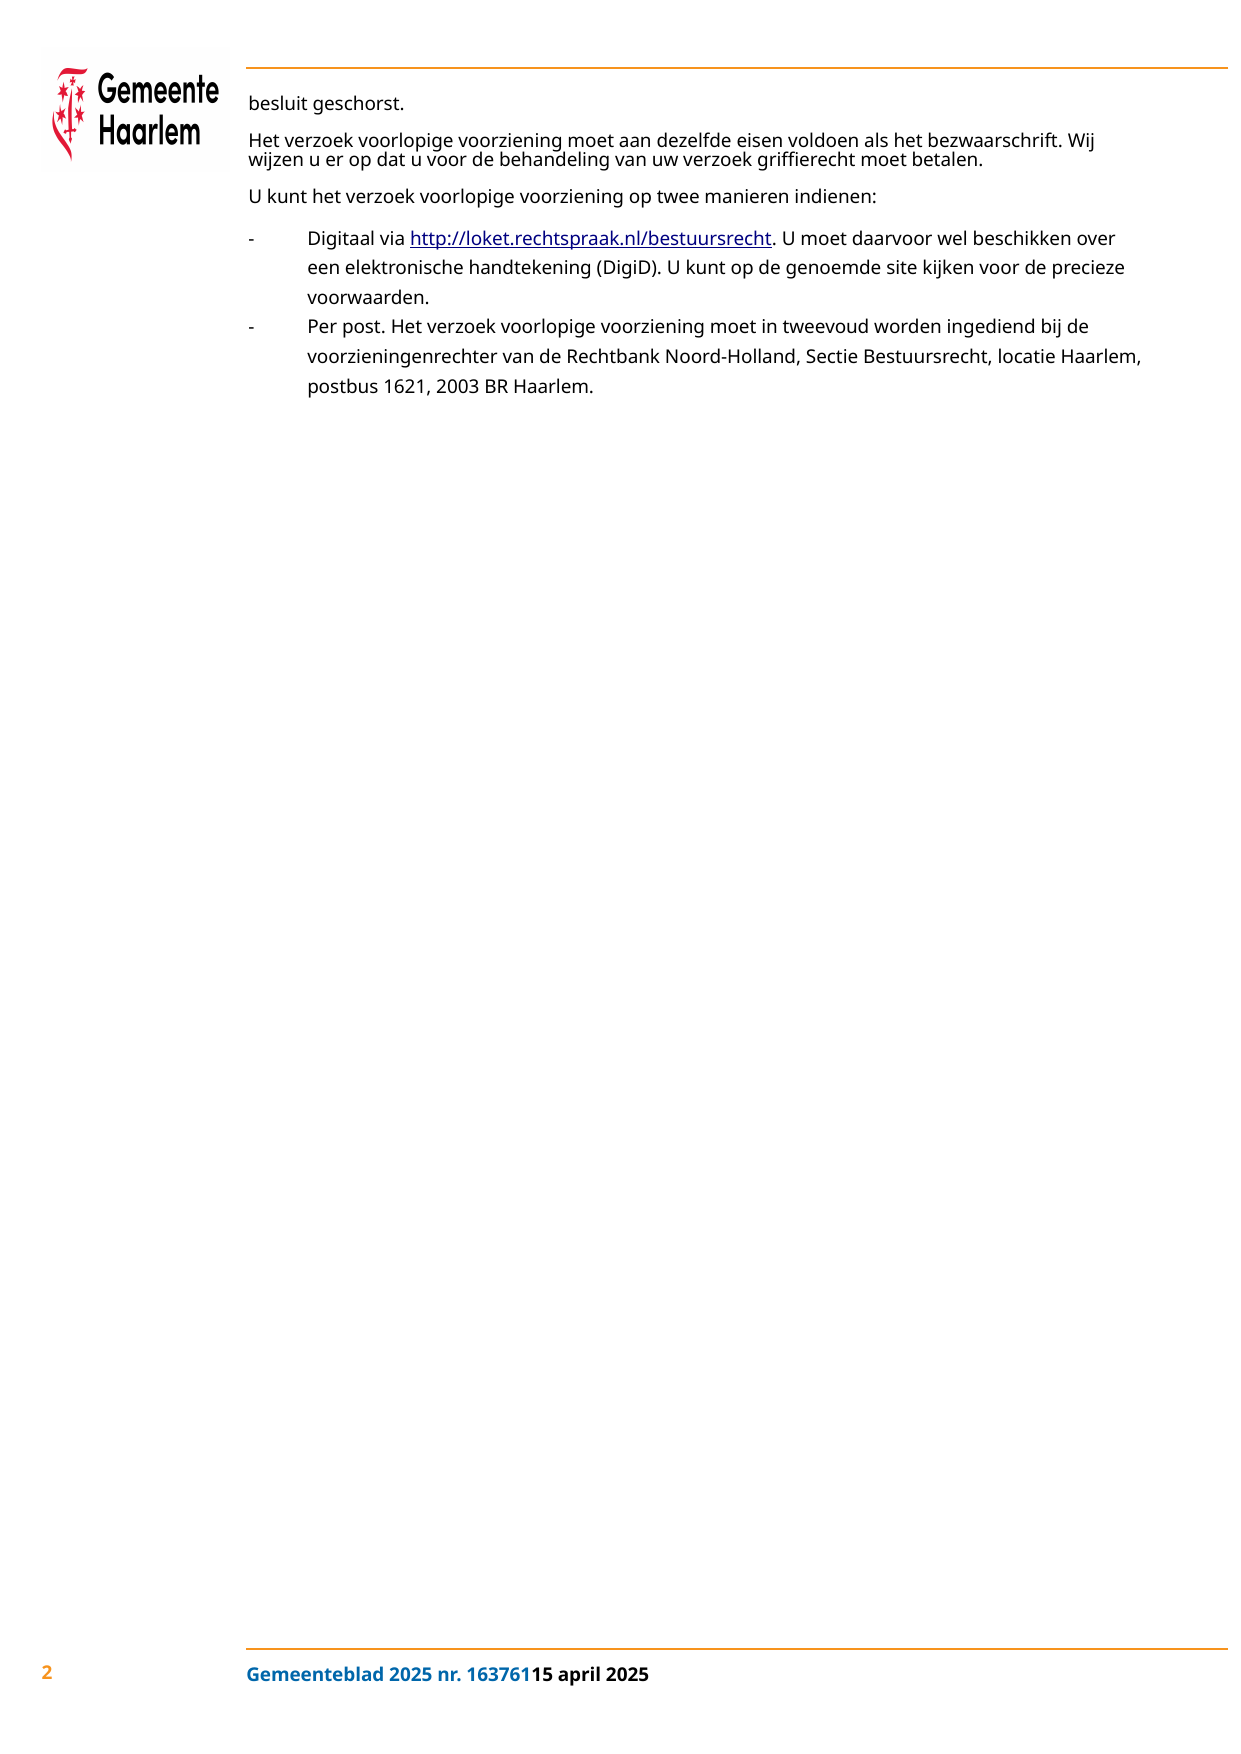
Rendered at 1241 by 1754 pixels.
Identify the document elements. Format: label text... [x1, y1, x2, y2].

text U kunt het verzoek voorlopige voorziening op twee manieren indienen: [248, 188, 1152, 207]
picture [41, 47, 231, 172]
list Per post. Het verzoek voorlopige voorziening moet in tweevoud worden ingediend bij de voorzieningenrechter van de Rechtbank Noord-Holland, Sectie Bestuursrecht, locatie Haarlem, postbus 1621, 2003 BR Haarlem. [248, 314, 1152, 399]
text Het verzoek voorlopige voorziening moet aan dezelfde eisen voldoen als het bezwaarschrift. Wij wijzen u er op dat u voor de behandeling van uw verzoek griffierecht moet betalen. [248, 132, 1152, 170]
list Digitaal via http://loket.rechtspraak.nl/bestuursrecht. U moet daarvoor wel beschikken over een elektronische handtekening (DigiD). U kunt op de genoemde site kijken voor de precieze voorwaarden. [248, 225, 1152, 310]
text besluit geschorst. [248, 95, 1152, 114]
